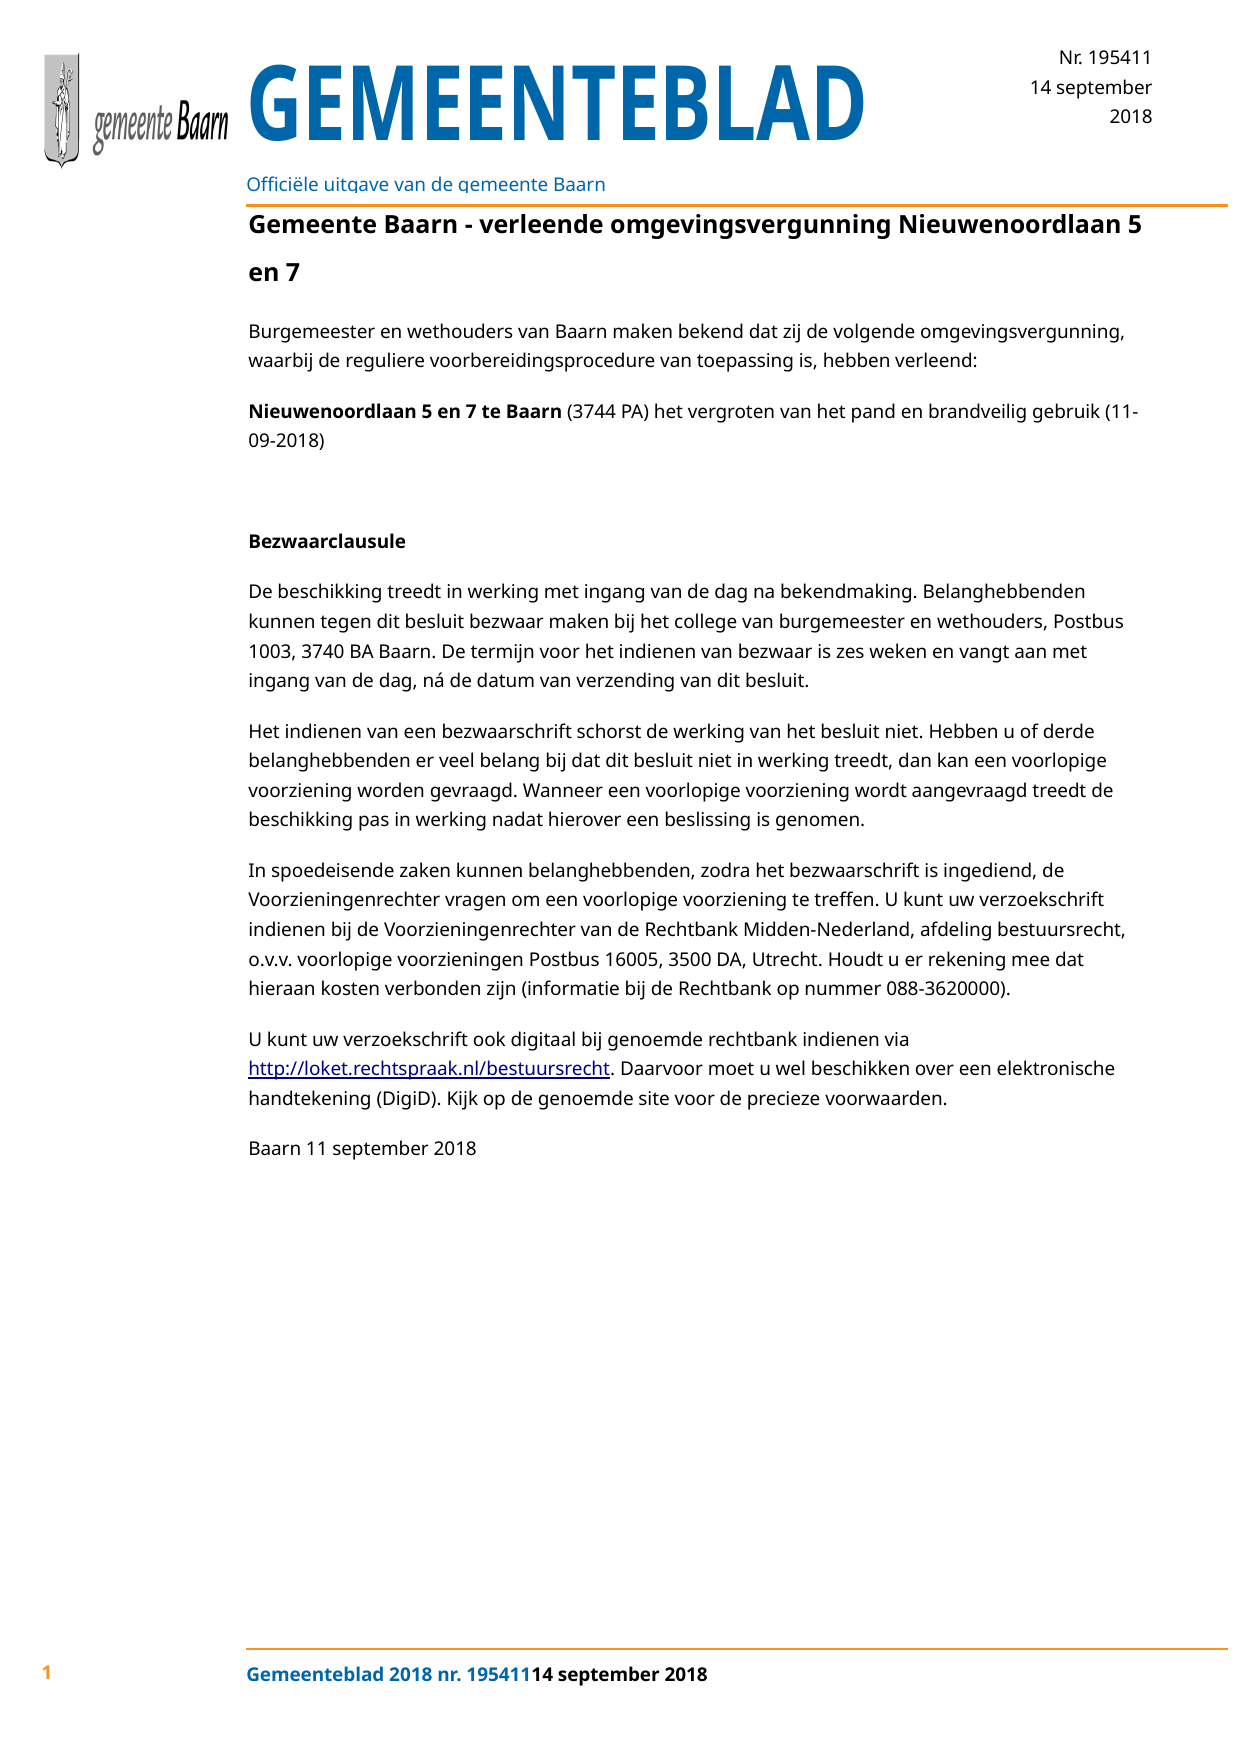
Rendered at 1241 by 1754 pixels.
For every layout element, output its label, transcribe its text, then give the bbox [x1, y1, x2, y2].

text Gemeente Baarn - verleende omgevingsvergunning Nieuwenoordlaan 5 en 7 [248, 207, 1152, 288]
text Bezwaarclausule [248, 528, 1152, 554]
text De beschikking treedt in werking met ingang van de dag na bekendmaking. Belanghebbenden kunnen tegen dit besluit bezwaar maken bij het college van burgemeester en wethouders, Postbus 1003, 3740 BA Baarn. De termijn voor het indienen van bezwaar is zes weken en vangt aan met ingang van de dag, ná de datum van verzending van dit besluit. [248, 579, 1152, 693]
text Burgemeester en wethouders van Baarn maken bekend dat zij de volgende omgevingsvergunning, waarbij de reguliere voorbereidingsprocedure van toepassing is, hebben verleend: [248, 318, 1152, 373]
text In spoedeisende zaken kunnen belanghebbenden, zodra het bezwaarschrift is ingediend, de Voorzieningenrechter vragen om een voorlopige voorziening te treffen. U kunt uw verzoekschrift indienen bij de Voorzieningenrechter van de Rechtbank Midden-Nederland, afdeling bestuursrecht, o.v.v. voorlopige voorzieningen Postbus 16005, 3500 DA, Utrecht. Houdt u er rekening mee dat hieraan kosten verbonden zijn (informatie bij de Rechtbank op nummer 088-3620000). [248, 857, 1152, 1001]
text U kunt uw verzoekschrift ook digitaal bij genoemde rechtbank indienen via http://loket.rechtspraak.nl/bestuursrecht. Daarvoor moet u wel beschikken over een elektronische handtekening (DigiD). Kijk op de genoemde site voor de precieze voorwaarden. [248, 1026, 1152, 1111]
text Nieuwenoordlaan 5 en 7 te Baarn (3744 PA) het vergroten van het pand en brandveilig gebruik (11-09-2018) [248, 398, 1152, 453]
text Baarn 11 september 2018 [248, 1135, 1152, 1161]
text Het indienen van een bezwaarschrift schorst de werking van het besluit niet. Hebben u of derde belanghebbenden er veel belang bij dat dit besluit niet in werking treedt, dan kan een voorlopige voorziening worden gevraagd. Wanneer een voorlopige voorziening wordt aangevraagd treedt de beschikking pas in werking nadat hierover een beslissing is genomen. [248, 718, 1152, 832]
picture [41, 47, 231, 172]
